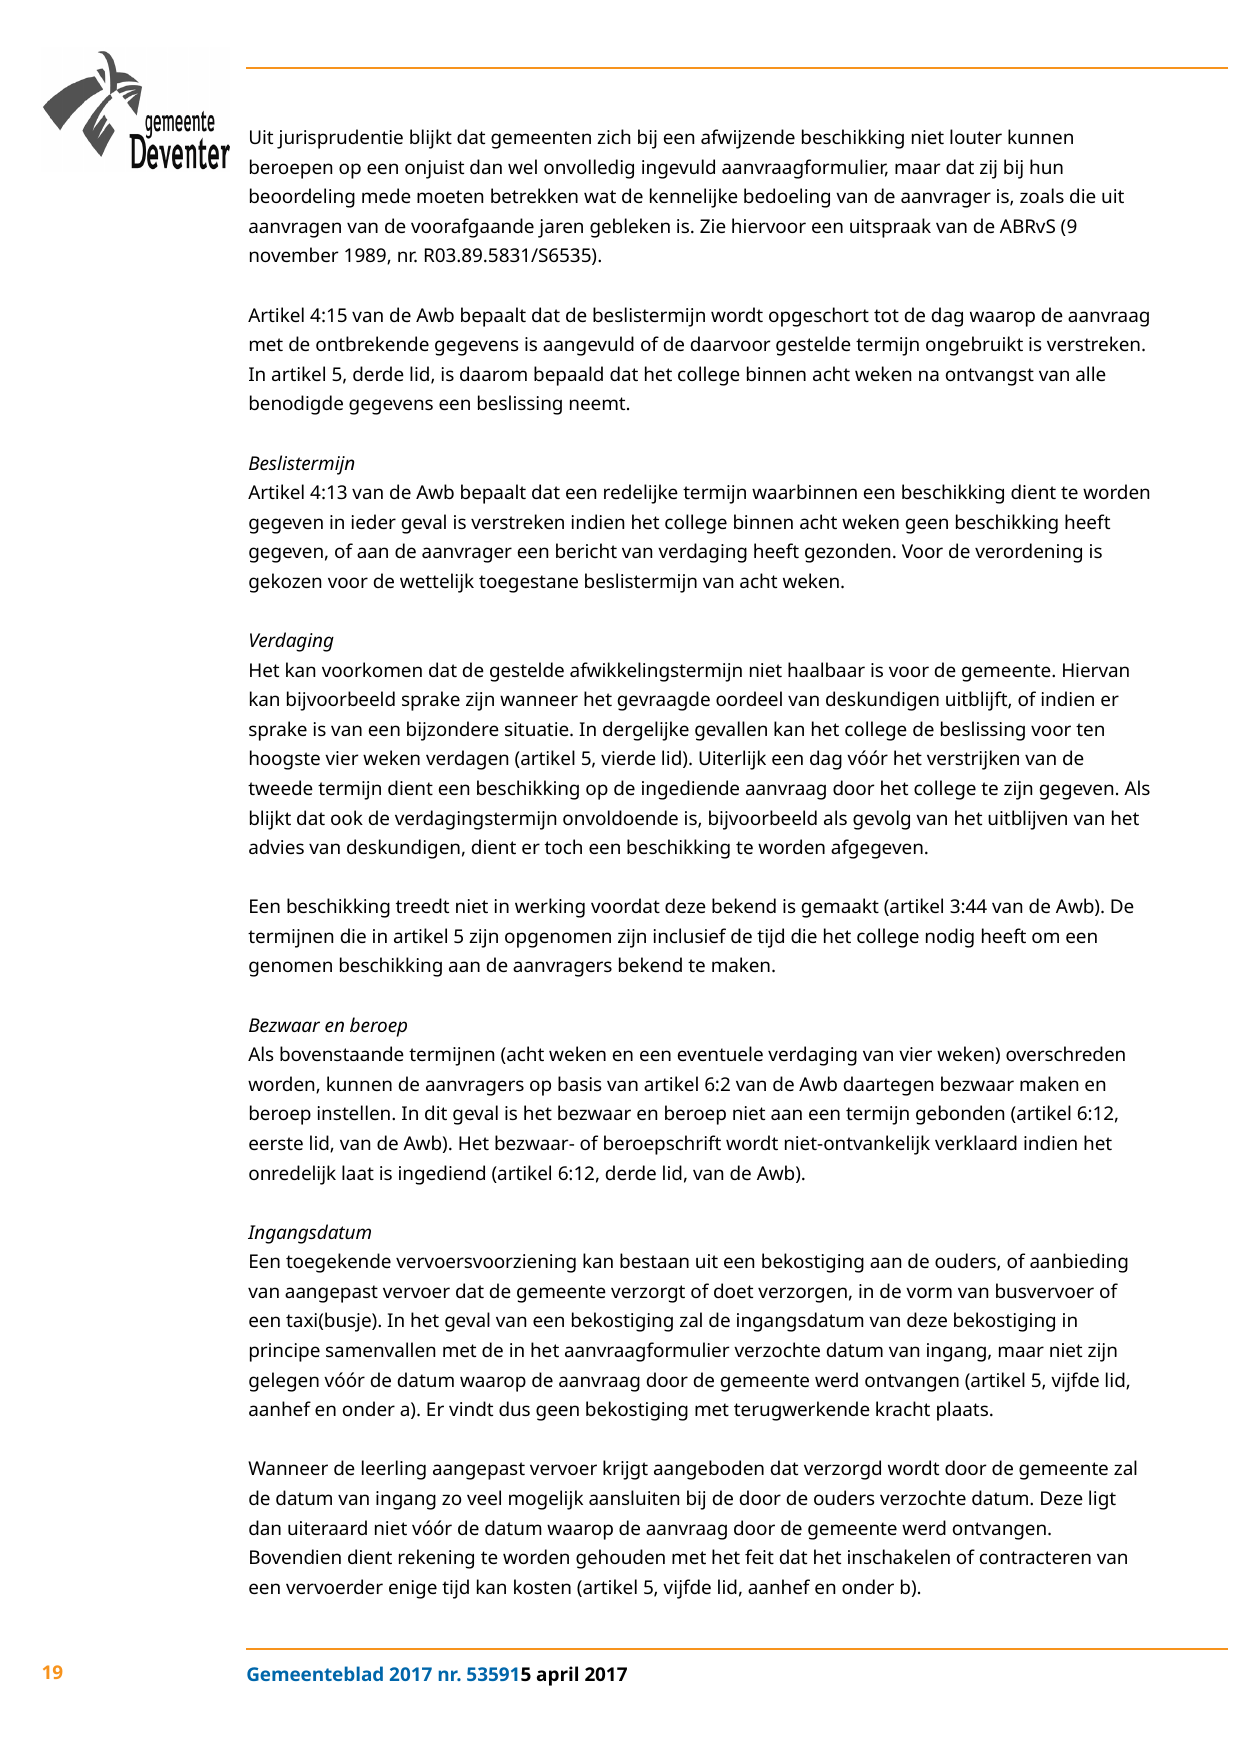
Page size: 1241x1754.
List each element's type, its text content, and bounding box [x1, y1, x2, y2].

text Wanneer de leerling aangepast vervoer krijgt aangeboden dat verzorgd wordt door de gemeente zal de datum van ingang zo veel mogelijk aansluiten bij de door de ouders verzochte datum. Deze ligt dan uiteraard niet vóór de datum waarop de aanvraag door de gemeente werd ontvangen. [248, 1456, 1152, 1541]
text Een beschikking treedt niet in werking voordat deze bekend is gemaakt (artikel 3:44 van de Awb). De termijnen die in artikel 5 zijn opgenomen zijn inclusief de tijd die het college nodig heeft om een genomen beschikking aan de aanvragers bekend te maken. [248, 893, 1152, 978]
text Ingangsdatum [248, 1219, 1152, 1245]
text Een toegekende vervoersvoorziening kan bestaan uit een bekostiging aan de ouders, of aanbieding van aangepast vervoer dat de gemeente verzorgt of doet verzorgen, in de vorm van busvervoer of een taxi(busje). In het geval van een bekostiging zal de ingangsdatum van deze bekostiging in principe samenvallen met de in het aanvraagformulier verzochte datum van ingang, maar niet zijn gelegen vóór de datum waarop de aanvraag door de gemeente werd ontvangen (artikel 5, vijfde lid, aanhef en onder a). Er vindt dus geen bekostiging met terugwerkende kracht plaats. [248, 1248, 1152, 1422]
text Artikel 4:15 van de Awb bepaalt dat de beslistermijn wordt opgeschort tot de dag waarop de aanvraag met de ontbrekende gegevens is aangevuld of de daarvoor gestelde termijn ongebruikt is verstreken. In artikel 5, derde lid, is daarom bepaald dat het college binnen acht weken na ontvangst van alle benodigde gegevens een beslissing neemt. [248, 302, 1152, 416]
text Uit jurisprudentie blijkt dat gemeenten zich bij een afwijzende beschikking niet louter kunnen beroepen op een onjuist dan wel onvolledig ingevuld aanvraagformulier, maar dat zij bij hun beoordeling mede moeten betrekken wat de kennelijke bedoeling van de aanvrager is, zoals die uit aanvragen van de voorafgaande jaren gebleken is. Zie hiervoor een uitspraak van de ABRvS (9 november 1989, nr. R03.89.5831/S6535). [248, 124, 1152, 268]
text Verdaging [248, 627, 1152, 653]
text Bovendien dient rekening te worden gehouden met het feit dat het inschakelen of contracteren van een vervoerder enige tijd kan kosten (artikel 5, vijfde lid, aanhef en onder b). [248, 1544, 1152, 1600]
text Het kan voorkomen dat de gestelde afwikkelingstermijn niet haalbaar is voor de gemeente. Hiervan kan bijvoorbeeld sprake zijn wanneer het gevraagde oordeel van deskundigen uitblijft, of indien er sprake is van een bijzondere situatie. In dergelijke gevallen kan het college de beslissing voor ten hoogste vier weken verdagen (artikel 5, vierde lid). Uiterlijk een dag vóór het verstrijken van de tweede termijn dient een beschikking op de ingediende aanvraag door het college te zijn gegeven. Als blijkt dat ook de verdagingstermijn onvoldoende is, bijvoorbeeld als gevolg van het uitblijven van het advies van deskundigen, dient er toch een beschikking te worden afgegeven. [248, 657, 1152, 860]
text Beslistermijn [248, 450, 1152, 476]
picture [41, 47, 231, 172]
text Bezwaar en beroep [248, 1012, 1152, 1038]
text Als bovenstaande termijnen (acht weken en een eventuele verdaging van vier weken) overschreden worden, kunnen de aanvragers op basis van artikel 6:2 van de Awb daartegen bezwaar maken en beroep instellen. In dit geval is het bezwaar en beroep niet aan een termijn gebonden (artikel 6:12, eerste lid, van de Awb). Het bezwaar- of beroepschrift wordt niet-ontvankelijk verklaard indien het onredelijk laat is ingediend (artikel 6:12, derde lid, van de Awb). [248, 1041, 1152, 1186]
text Artikel 4:13 van de Awb bepaalt dat een redelijke termijn waarbinnen een beschikking dient te worden gegeven in ieder geval is verstreken indien het college binnen acht weken geen beschikking heeft gegeven, of aan de aanvrager een bericht van verdaging heeft gezonden. Voor de verordening is gekozen voor de wettelijk toegestane beslistermijn van acht weken. [248, 479, 1152, 594]
